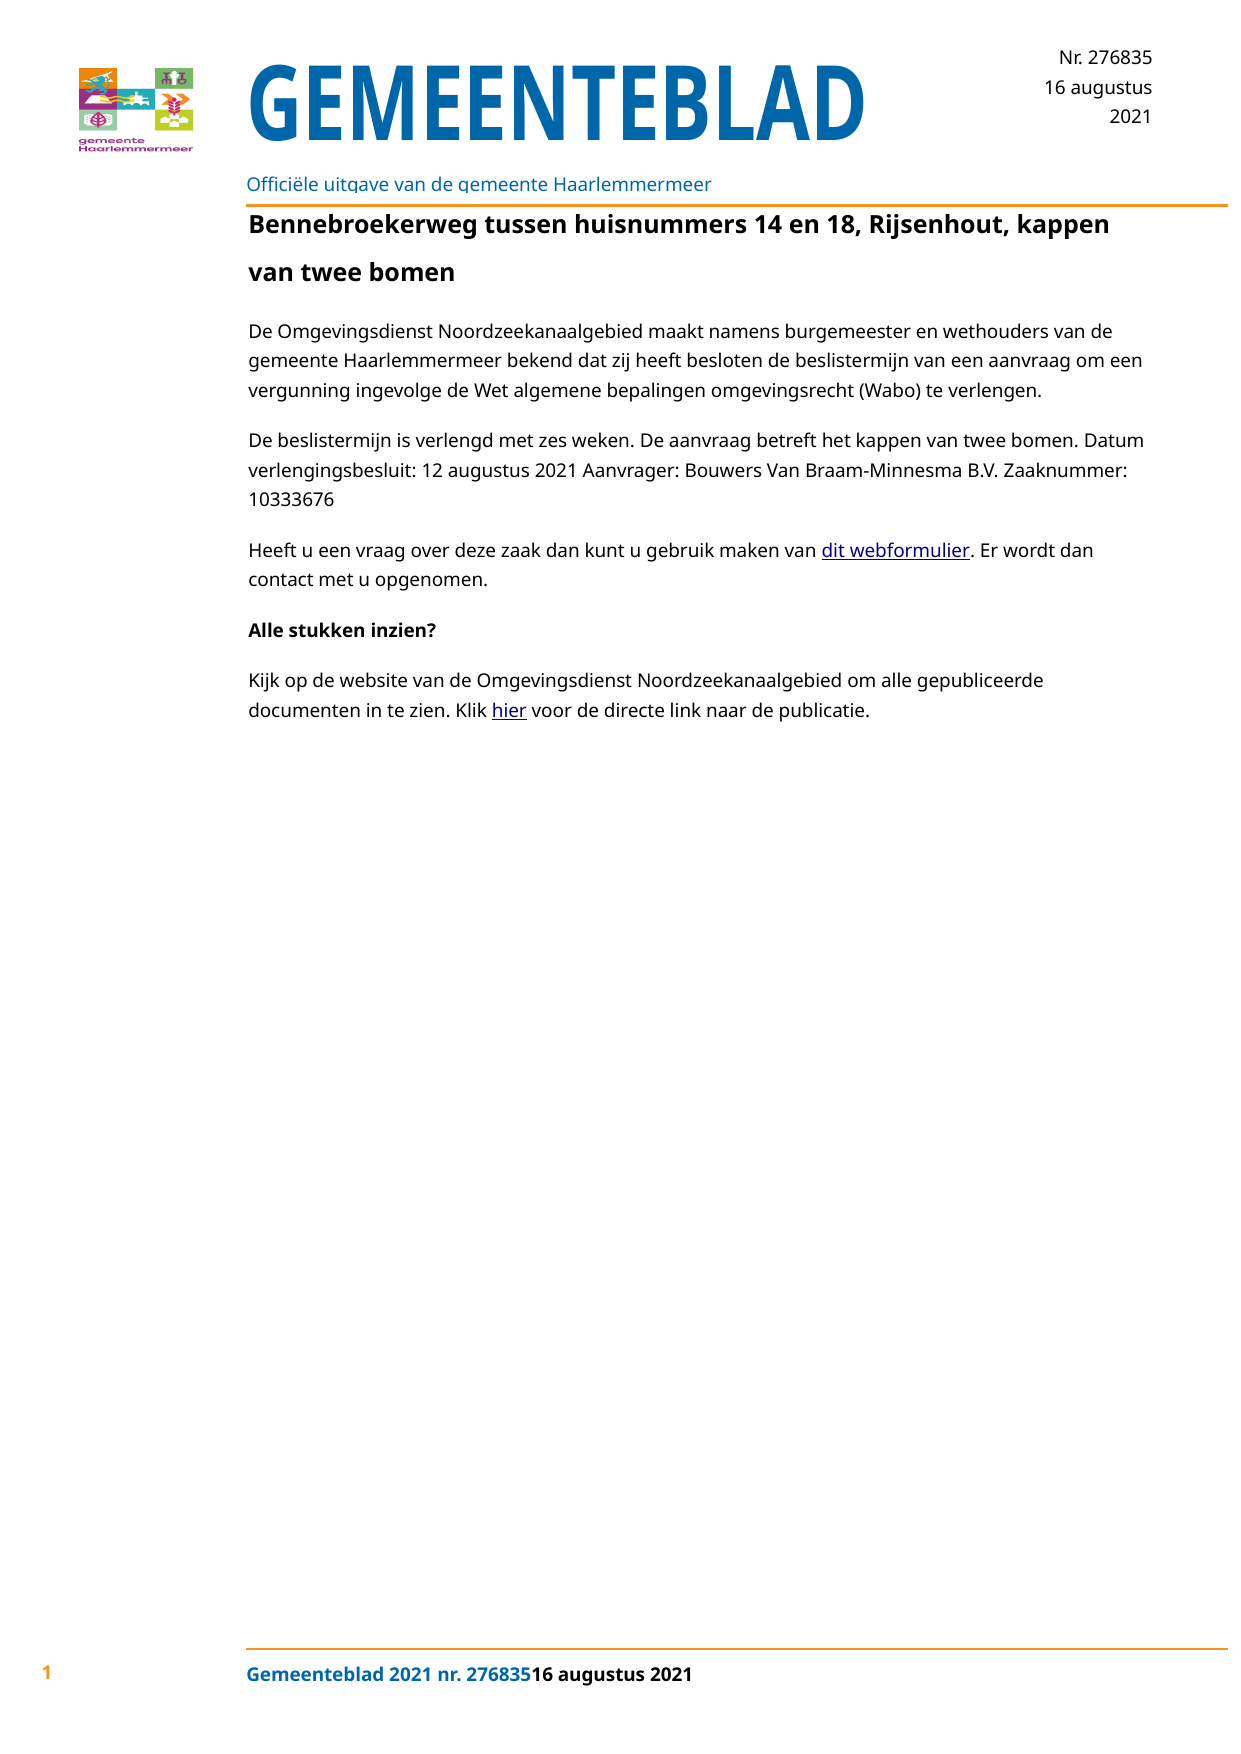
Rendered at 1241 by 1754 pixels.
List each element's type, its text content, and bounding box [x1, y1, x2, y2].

picture [41, 47, 231, 172]
text Bennebroekerweg tussen huisnummers 14 en 18, Rijsenhout, kappen van twee bomen [248, 207, 1152, 288]
text De beslistermijn is verlengd met zes weken. De aanvraag betreft het kappen van twee bomen. Datum verlengingsbesluit: 12 augustus 2021 Aanvrager: Bouwers Van Braam-Minnesma B.V. Zaaknummer: 10333676 [248, 427, 1152, 512]
text Alle stukken inzien? [248, 617, 1152, 643]
text De Omgevingsdienst Noordzeekanaalgebied maakt namens burgemeester en wethouders van de gemeente Haarlemmermeer bekend dat zij heeft besloten de beslistermijn van een aanvraag om een vergunning ingevolge de Wet algemene bepalingen omgevingsrecht (Wabo) te verlengen. [248, 318, 1152, 403]
text Heeft u een vraag over deze zaak dan kunt u gebruik maken van dit webformulier. Er wordt dan contact met u opgenomen. [248, 537, 1152, 592]
text Kijk op de website van de Omgevingsdienst Noordzeekanaalgebied om alle gepubliceerde documenten in te zien. Klik hier voor de directe link naar de publicatie. [248, 667, 1152, 723]
